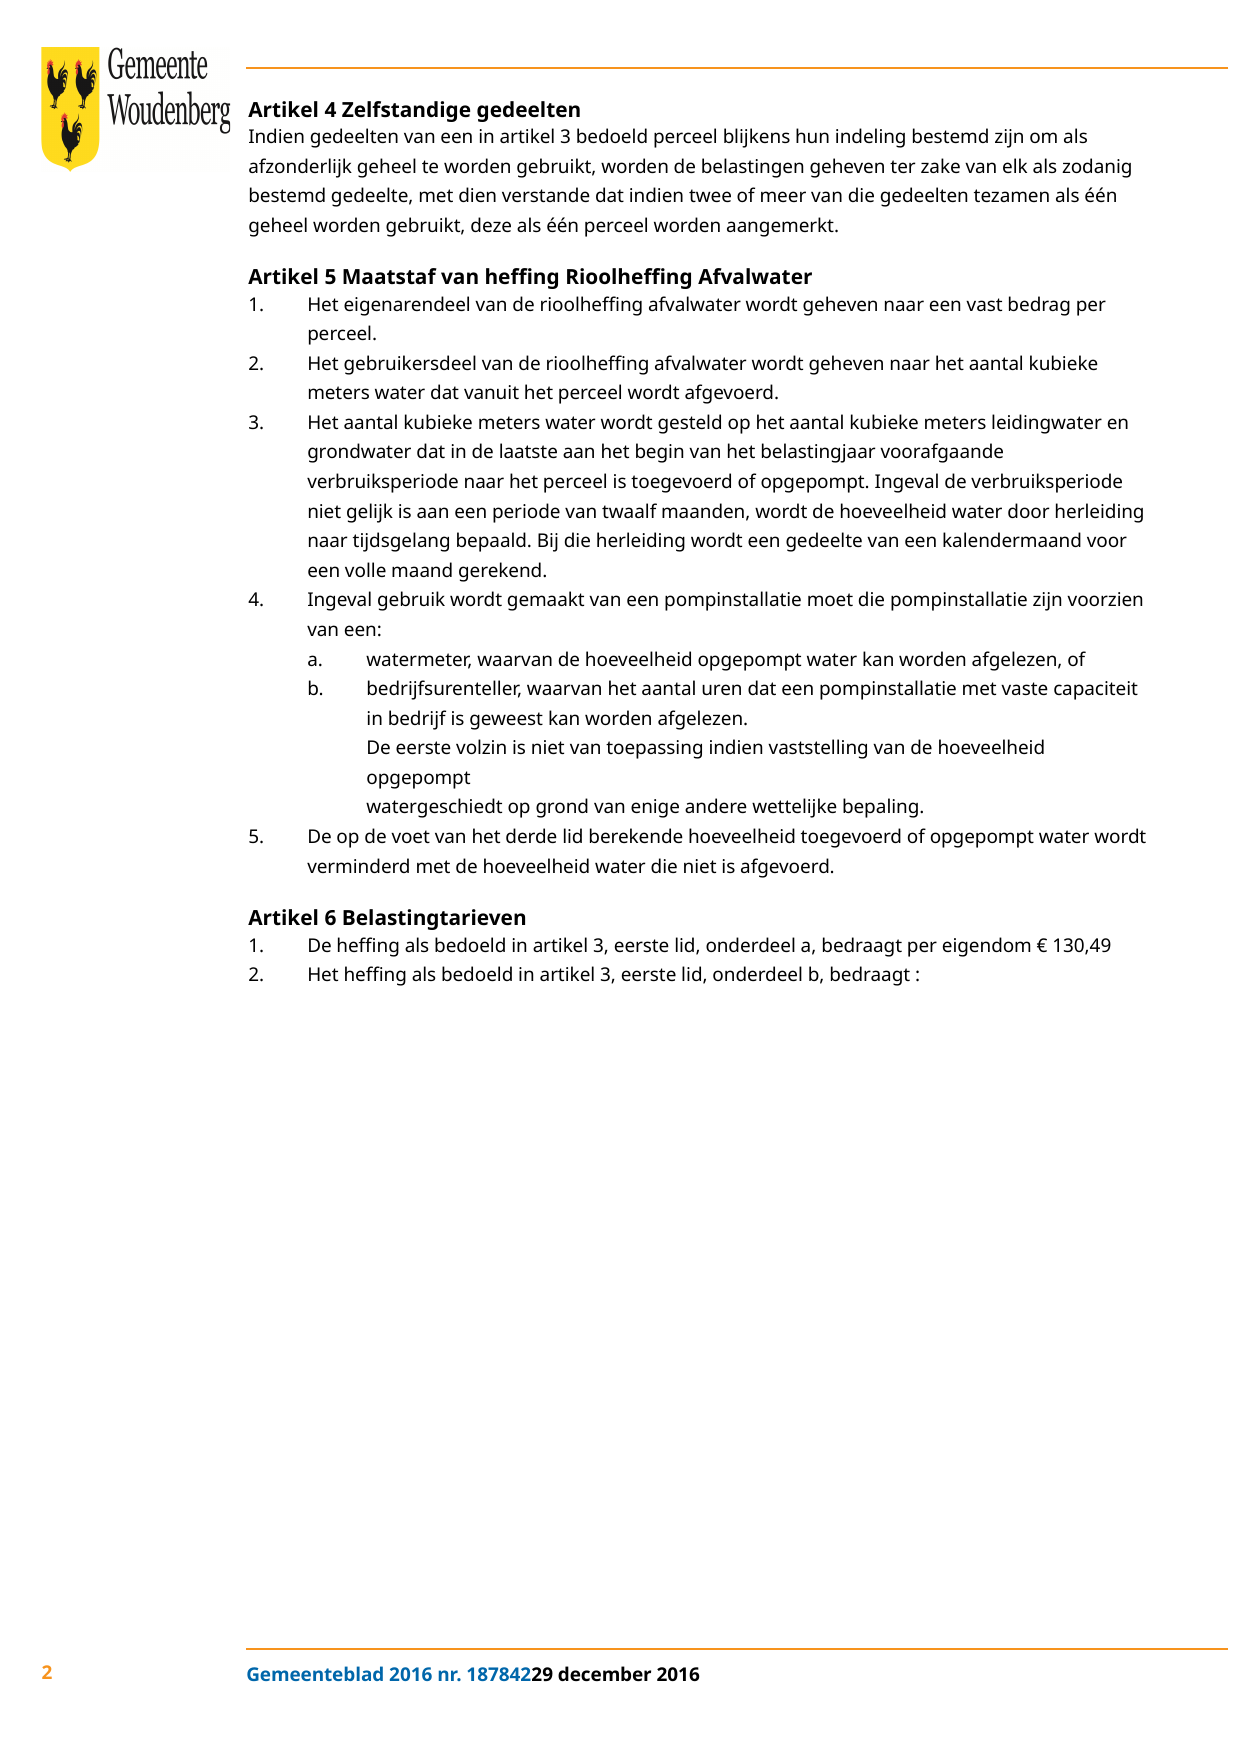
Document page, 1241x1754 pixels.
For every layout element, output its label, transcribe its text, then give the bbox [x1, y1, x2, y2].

list Ingeval gebruik wordt gemaakt van een pompinstallatie moet die pompinstallatie zijn voorzien van een: [248, 587, 1152, 642]
list Het gebruikersdeel van de rioolheffing afvalwater wordt geheven naar het aantal kubieke meters water dat vanuit het perceel wordt afgevoerd. [248, 350, 1152, 405]
list Het heffing als bedoeld in artikel 3, eerste lid, onderdeel b, bedraagt : [248, 961, 1152, 987]
list De heffing als bedoeld in artikel 3, eerste lid, onderdeel a, bedraagt per eigendom € 130,49 [248, 932, 1152, 957]
text Artikel 4 Zelfstandige gedeelten [248, 95, 1152, 123]
picture [41, 47, 231, 172]
list watergeschiedt op grond van enige andere wettelijke bepaling. [307, 794, 1152, 819]
list bedrijfsurenteller, waarvan het aantal uren dat een pompinstallatie met vaste capaciteit in bedrijf is geweest kan worden afgelezen. [307, 675, 1152, 731]
list De eerste volzin is niet van toepassing indien vaststelling van de hoeveelheid opgepompt [307, 734, 1152, 790]
text Artikel 5 Maatstaf van heffing Rioolheffing Afvalwater [248, 262, 1152, 291]
list De op de voet van het derde lid berekende hoeveelheid toegevoerd of opgepompt water wordt verminderd met de hoeveelheid water die niet is afgevoerd. [248, 823, 1152, 879]
text Indien gedeelten van een in artikel 3 bedoeld perceel blijkens hun indeling bestemd zijn om als afzonderlijk geheel te worden gebruikt, worden de belastingen geheven ter zake van elk als zodanig bestemd gedeelte, met dien verstande dat indien twee of meer van die gedeelten tezamen als één geheel worden gebruikt, deze als één perceel worden aangemerkt. [248, 123, 1152, 238]
list watermeter, waarvan de hoeveelheid opgepompt water kan worden afgelezen, of [307, 646, 1152, 672]
list Het aantal kubieke meters water wordt gesteld op het aantal kubieke meters leidingwater en grondwater dat in de laatste aan het begin van het belastingjaar voorafgaande verbruiksperiode naar het perceel is toegevoerd of opgepompt. Ingeval de verbruiksperiode niet gelijk is aan een periode van twaalf maanden, wordt de hoeveelheid water door herleiding naar tijdsgelang bepaald. Bij die herleiding wordt een gedeelte van een kalendermaand voor een volle maand gerekend. [248, 409, 1152, 583]
list Het eigenarendeel van de rioolheffing afvalwater wordt geheven naar een vast bedrag per perceel. [248, 291, 1152, 346]
text Artikel 6 Belastingtarieven [248, 903, 1152, 932]
